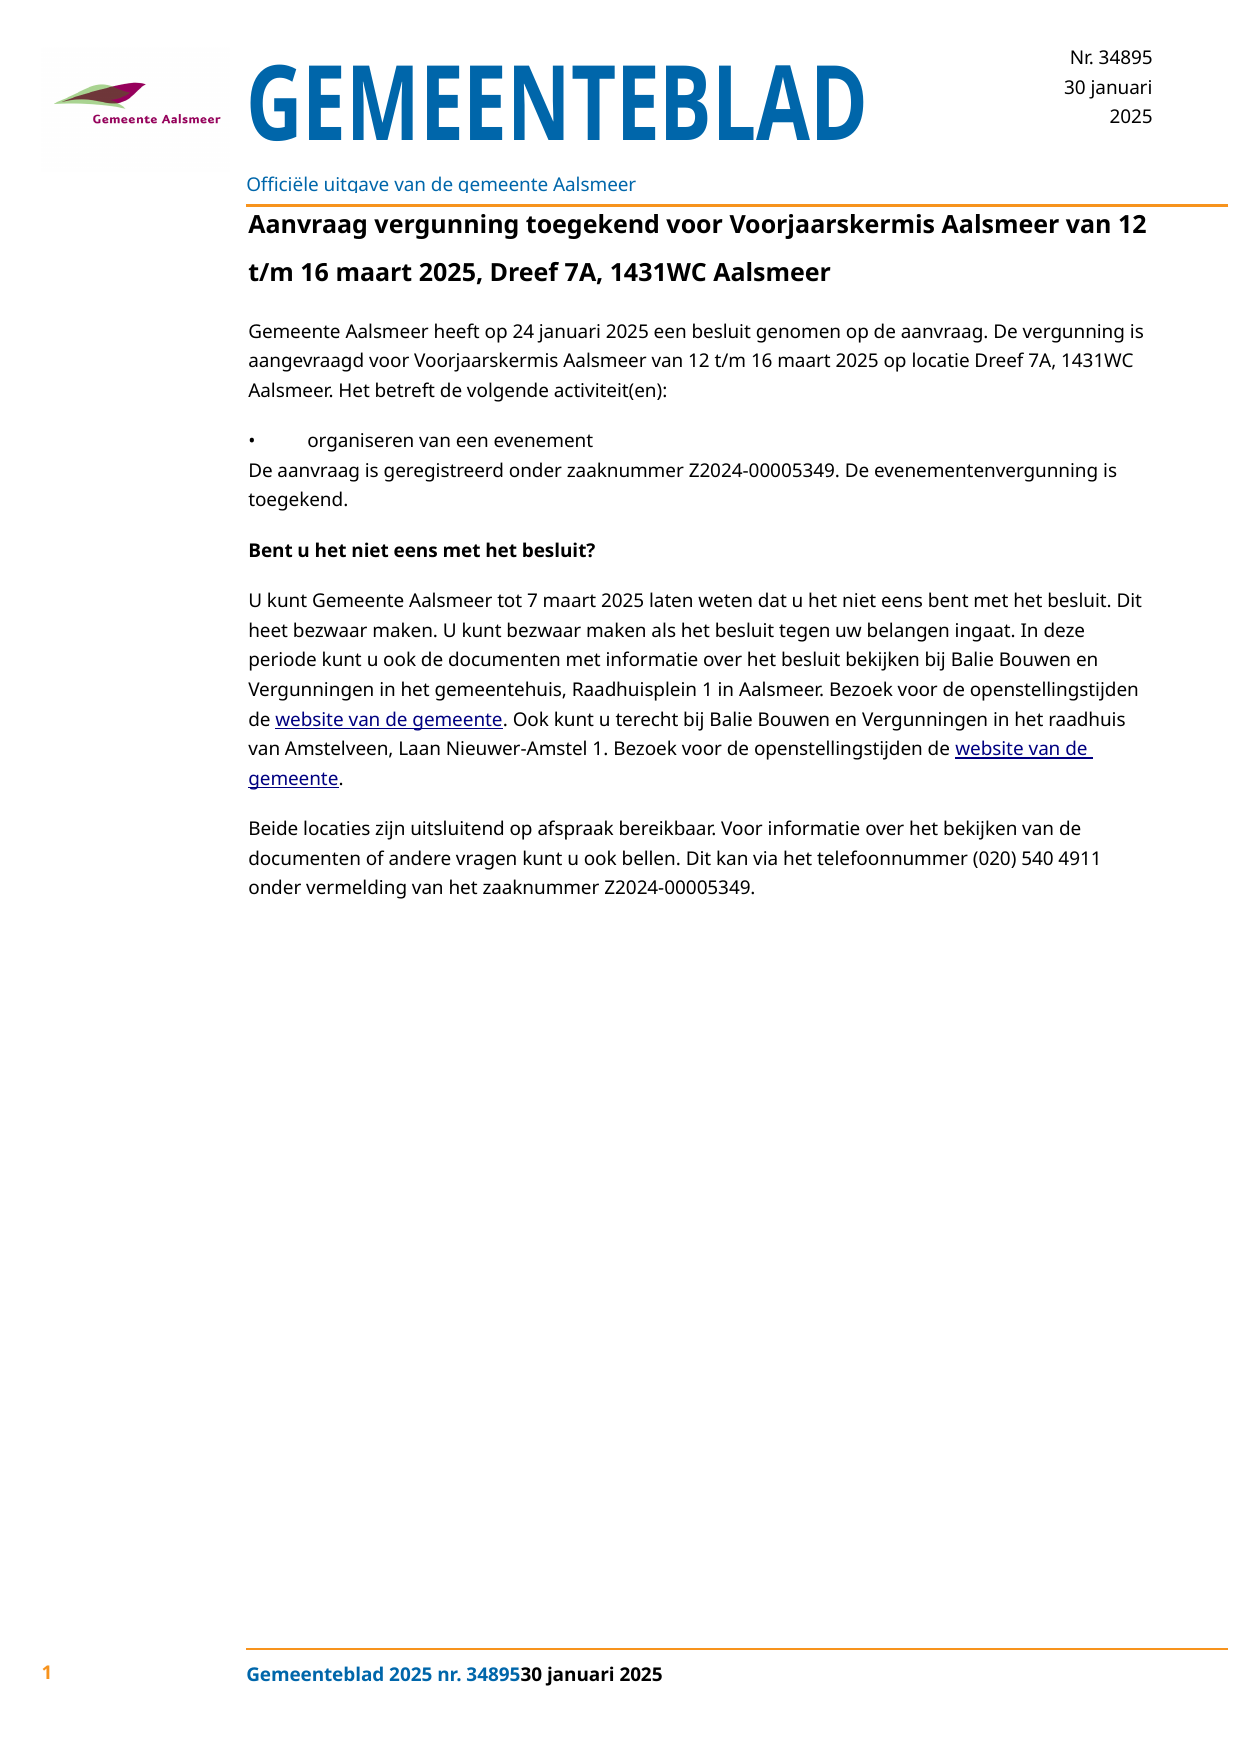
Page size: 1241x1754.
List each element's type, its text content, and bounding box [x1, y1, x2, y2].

text Gemeente Aalsmeer heeft op 24 januari 2025 een besluit genomen op de aanvraag. De vergunning is aangevraagd voor Voorjaarskermis Aalsmeer van 12 t/m 16 maart 2025 op locatie Dreef 7A, 1431WC Aalsmeer. Het betreft de volgende activiteit(en): [248, 318, 1152, 403]
text Beide locaties zijn uitsluitend op afspraak bereikbaar. Voor informatie over het bekijken van de documenten of andere vragen kunt u ook bellen. Dit kan via het telefoonnummer (020) 540 4911 onder vermelding van het zaaknummer Z2024-00005349. [248, 815, 1152, 900]
text Bent u het niet eens met het besluit? [248, 537, 1152, 563]
list organiseren van een evenement [248, 427, 1152, 453]
text Aanvraag vergunning toegekend voor Voorjaarskermis Aalsmeer van 12 t/m 16 maart 2025, Dreef 7A, 1431WC Aalsmeer [248, 207, 1152, 288]
text U kunt Gemeente Aalsmeer tot 7 maart 2025 laten weten dat u het niet eens bent met het besluit. Dit heet bezwaar maken. U kunt bezwaar maken als het besluit tegen uw belangen ingaat. In deze periode kunt u ook de documenten met informatie over het besluit bekijken bij Balie Bouwen en Vergunningen in het gemeentehuis, Raadhuisplein 1 in Aalsmeer. Bezoek voor de openstellingstijden de website van de gemeente. Ook kunt u terecht bij Balie Bouwen en Vergunningen in het raadhuis van Amstelveen, Laan Nieuwer-Amstel 1. Bezoek voor de openstellingstijden de website van de gemeente. [248, 587, 1152, 791]
picture [41, 47, 231, 172]
text De aanvraag is geregistreerd onder zaaknummer Z2024-00005349. De evenementenvergunning is toegekend. [248, 457, 1152, 512]
